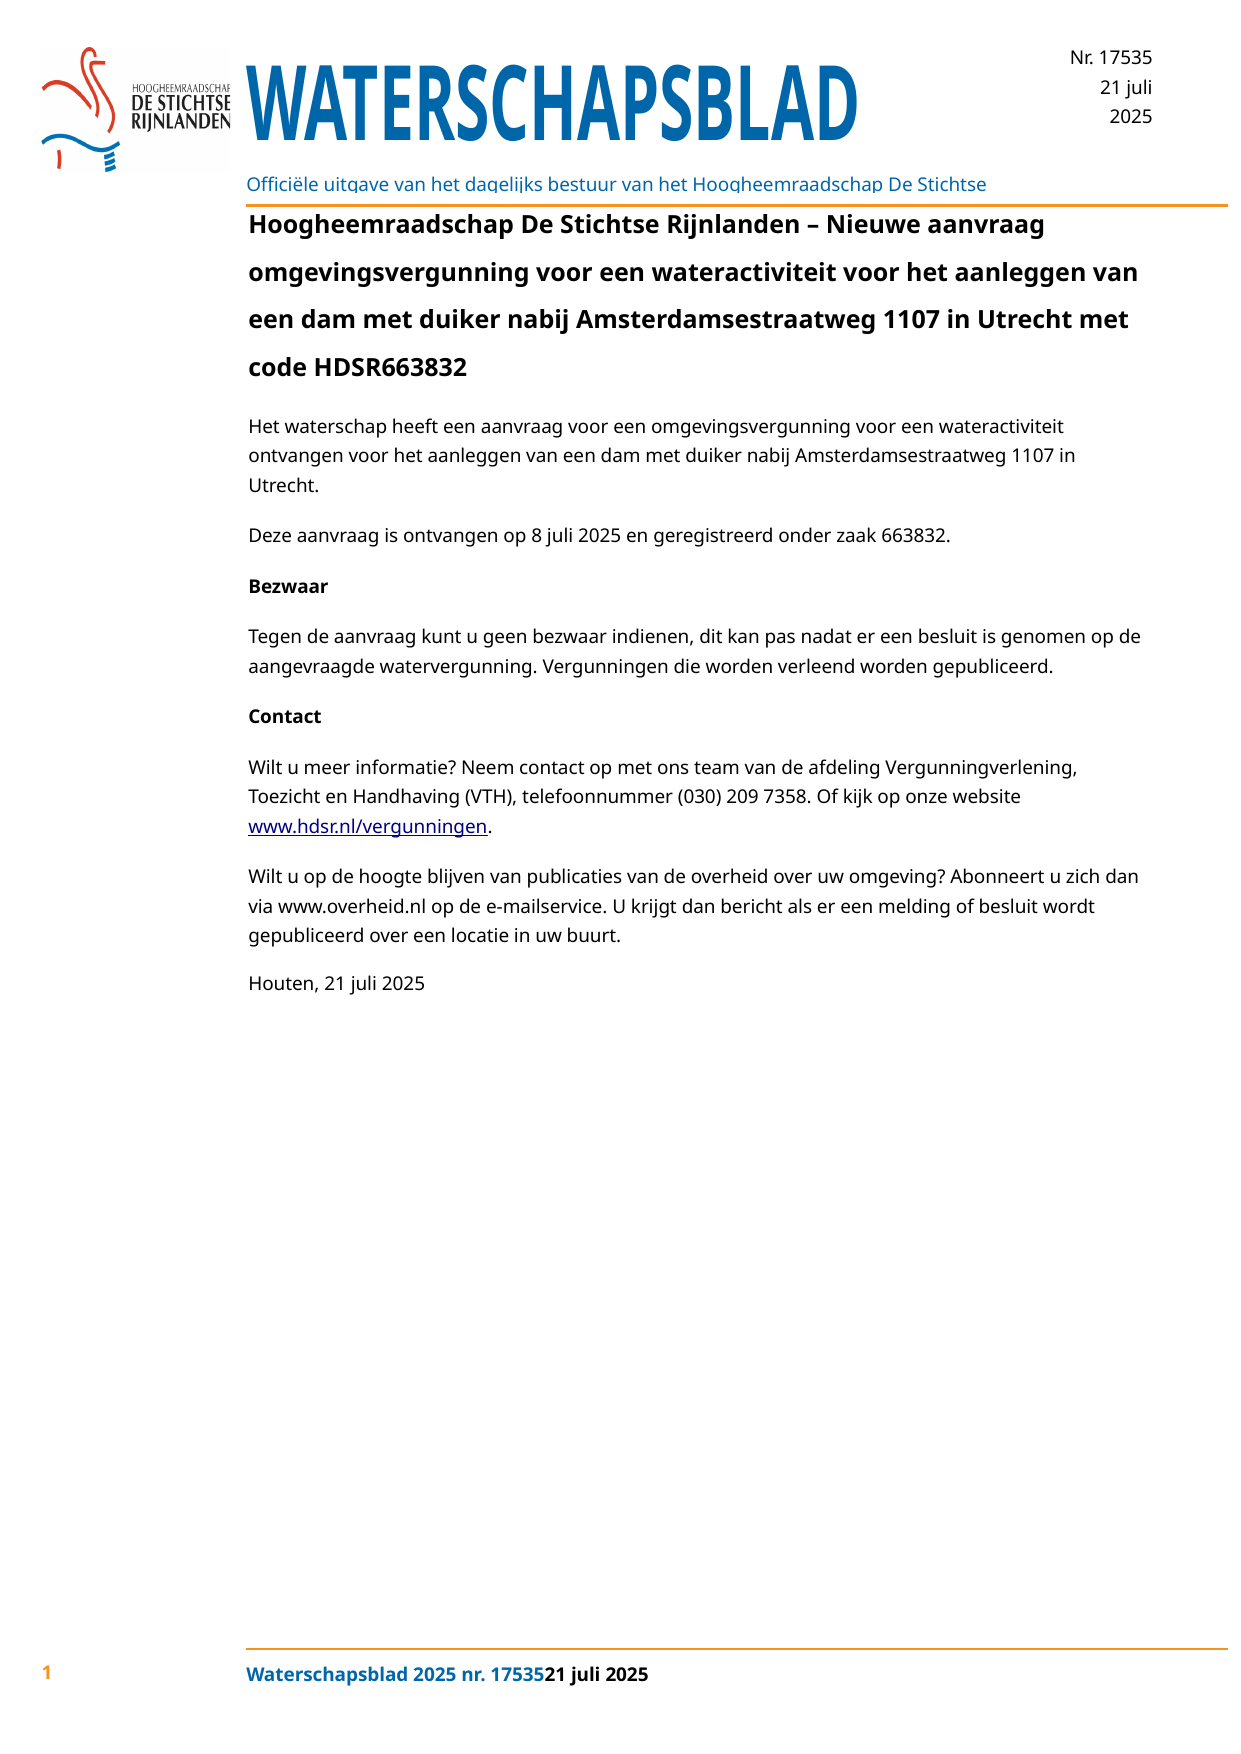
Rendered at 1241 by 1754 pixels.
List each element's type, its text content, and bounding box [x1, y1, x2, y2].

text Wilt u op de hoogte blijven van publicaties van de overheid over uw omgeving? Abonneert u zich dan via www.overheid.nl op de e-mailservice. U krijgt dan bericht als er een melding of besluit wordt gepubliceerd over een locatie in uw buurt. [248, 863, 1152, 948]
text Het waterschap heeft een aanvraag voor een omgevingsvergunning voor een wateractiviteit ontvangen voor het aanleggen van een dam met duiker nabij Amsterdamsestraatweg 1107 in Utrecht. [248, 413, 1152, 498]
picture [41, 47, 231, 172]
text Contact [248, 703, 1152, 729]
text Bezwaar [248, 573, 1152, 599]
text Wilt u meer informatie? Neem contact op met ons team van de afdeling Vergunningverlening, Toezicht en Handhaving (VTH), telefoonnummer (030) 209 7358. Of kijk op onze website www.hdsr.nl/vergunningen. [248, 754, 1152, 839]
text Tegen de aanvraag kunt u geen bezwaar indienen, dit kan pas nadat er een besluit is genomen op de aangevraagde watervergunning. Vergunningen die worden verleend worden gepubliceerd. [248, 623, 1152, 679]
text Deze aanvraag is ontvangen op 8 juli 2025 en geregistreerd onder zaak 663832. [248, 523, 1152, 548]
text Hoogheemraadschap De Stichtse Rijnlanden – Nieuwe aanvraag omgevingsvergunning voor een wateractiviteit voor het aanleggen van een dam met duiker nabij Amsterdamsestraatweg 1107 in Utrecht met code HDSR663832 [248, 207, 1152, 384]
text Houten, 21 juli 2025 [248, 971, 1152, 996]
